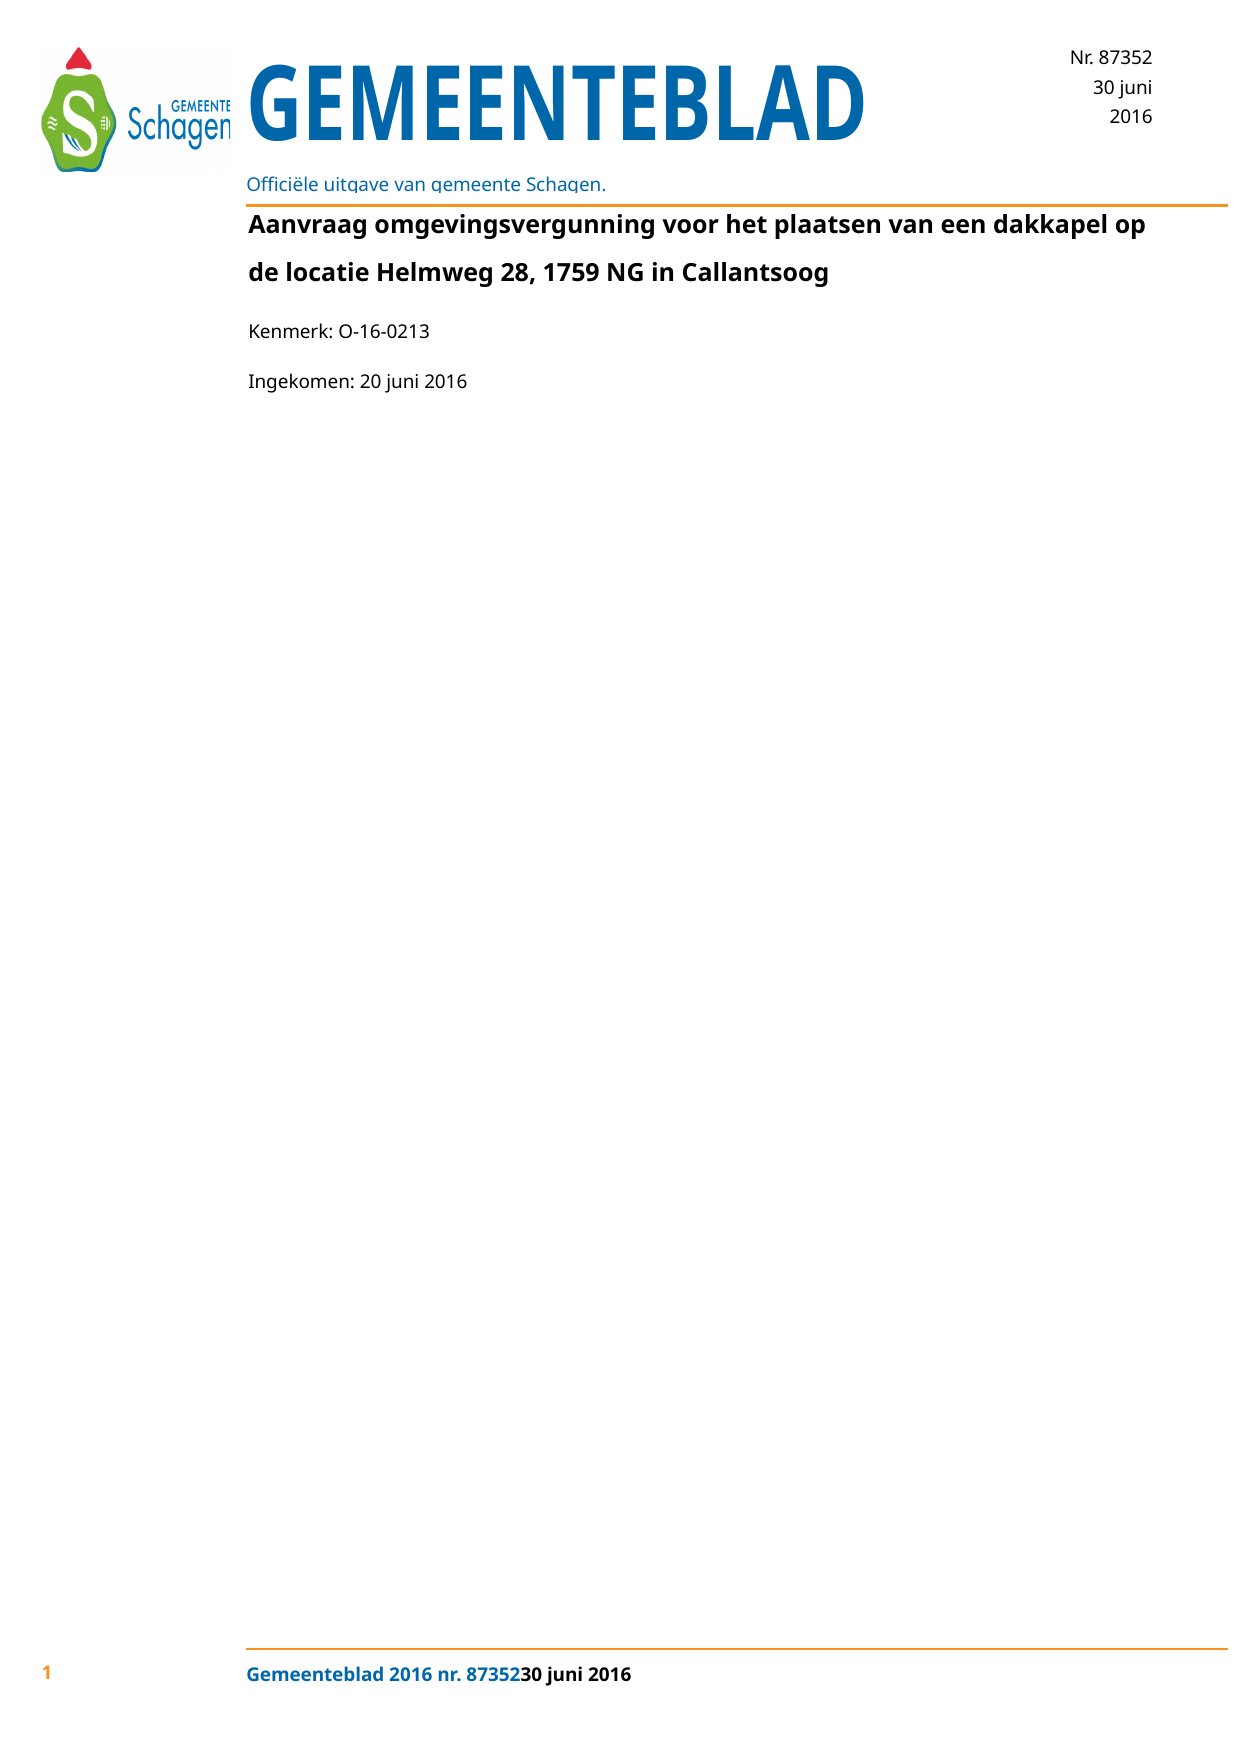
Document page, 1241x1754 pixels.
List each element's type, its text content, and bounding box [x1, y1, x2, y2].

text Ingekomen: 20 juni 2016 [248, 368, 1152, 394]
text Kenmerk: O-16-0213 [248, 318, 1152, 344]
picture [41, 47, 231, 172]
text Aanvraag omgevingsvergunning voor het plaatsen van een dakkapel op de locatie Helmweg 28, 1759 NG in Callantsoog [248, 207, 1152, 288]
